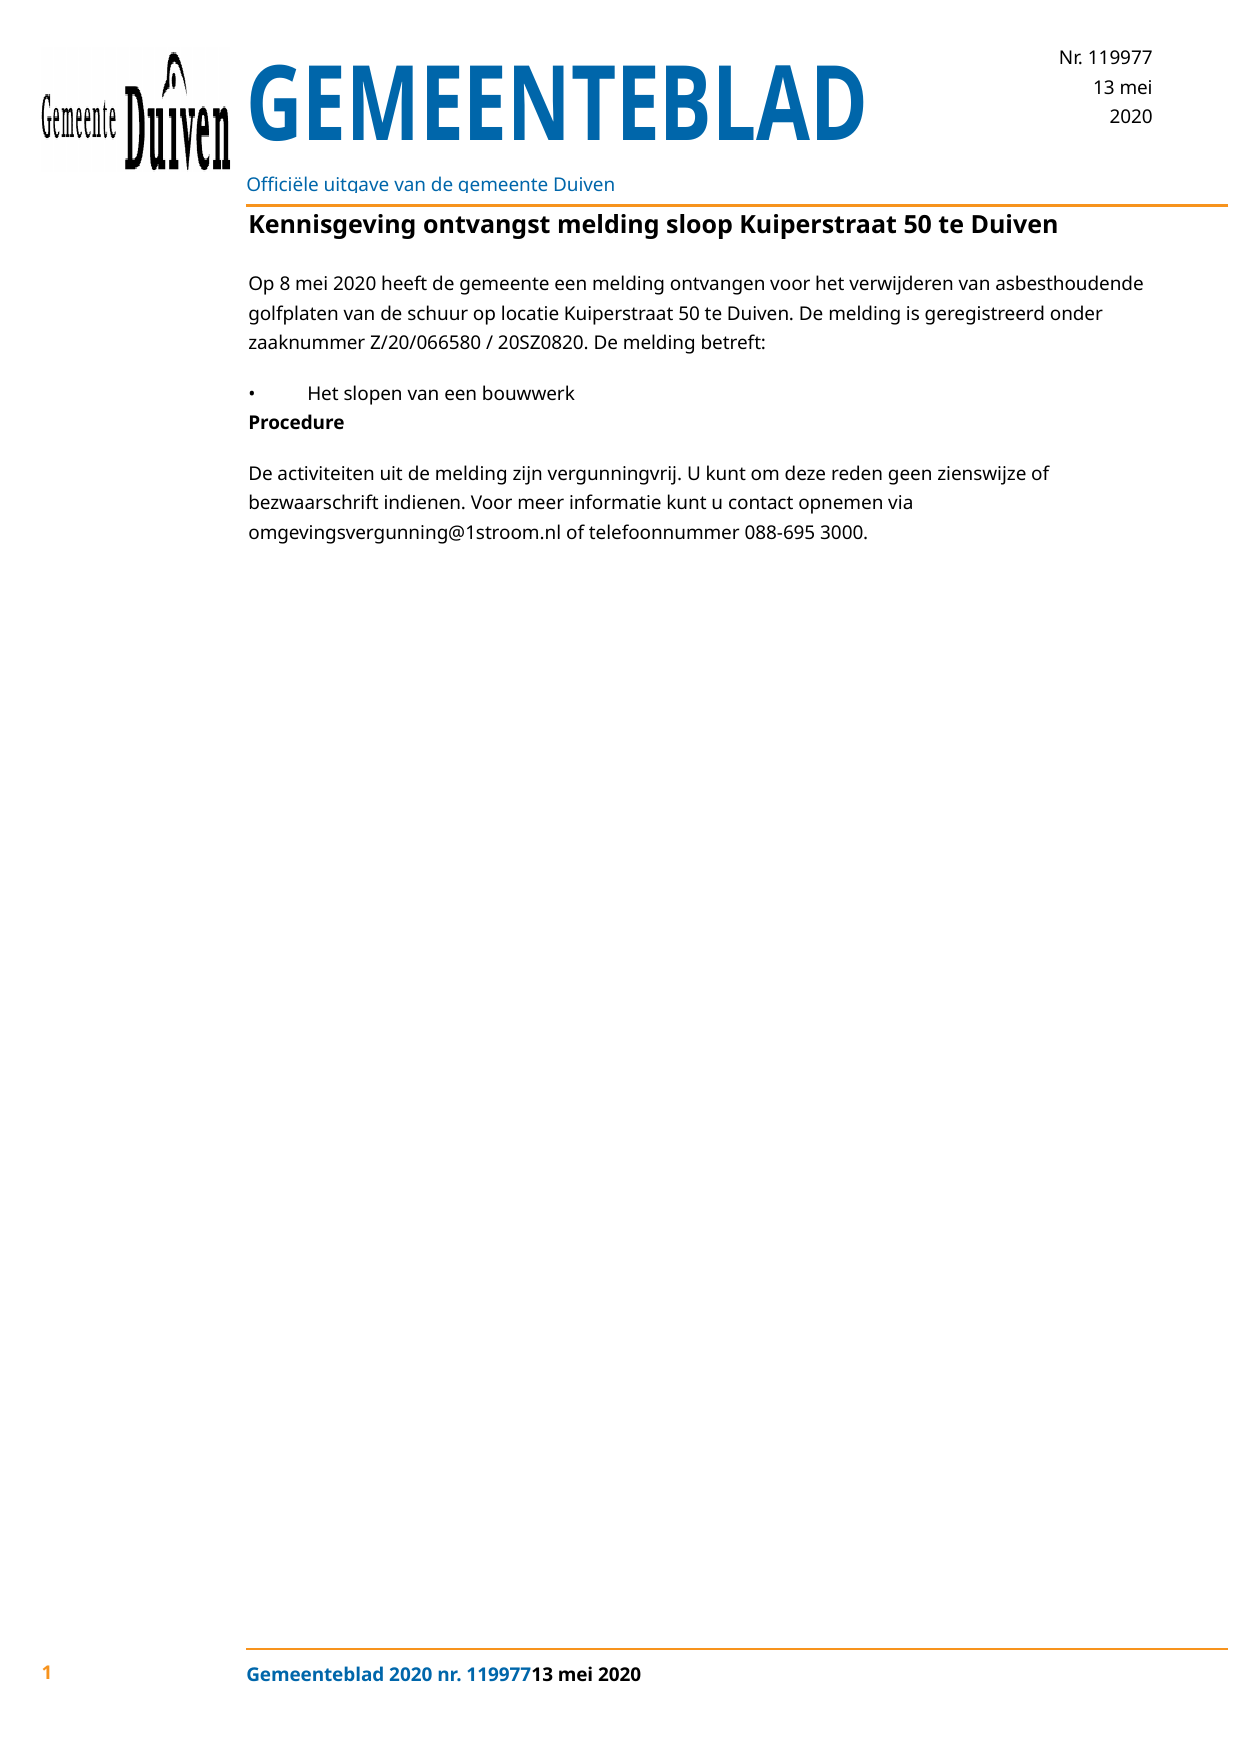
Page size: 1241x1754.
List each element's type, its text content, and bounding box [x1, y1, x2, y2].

text De activiteiten uit de melding zijn vergunningvrij. U kunt om deze reden geen zienswijze of bezwaarschrift indienen. Voor meer informatie kunt u contact opnemen via omgevingsvergunning@1stroom.nl of telefoonnummer 088-695 3000. [248, 460, 1152, 545]
text Procedure [248, 409, 1152, 435]
text Kennisgeving ontvangst melding sloop Kuiperstraat 50 te Duiven [248, 207, 1152, 241]
list Het slopen van een bouwwerk [248, 380, 1152, 406]
text Op 8 mei 2020 heeft de gemeente een melding ontvangen voor het verwijderen van asbesthoudende golfplaten van de schuur op locatie Kuiperstraat 50 te Duiven. De melding is geregistreerd onder zaaknummer Z/20/066580 / 20SZ0820. De melding betreft: [248, 270, 1152, 355]
picture [41, 47, 231, 172]
